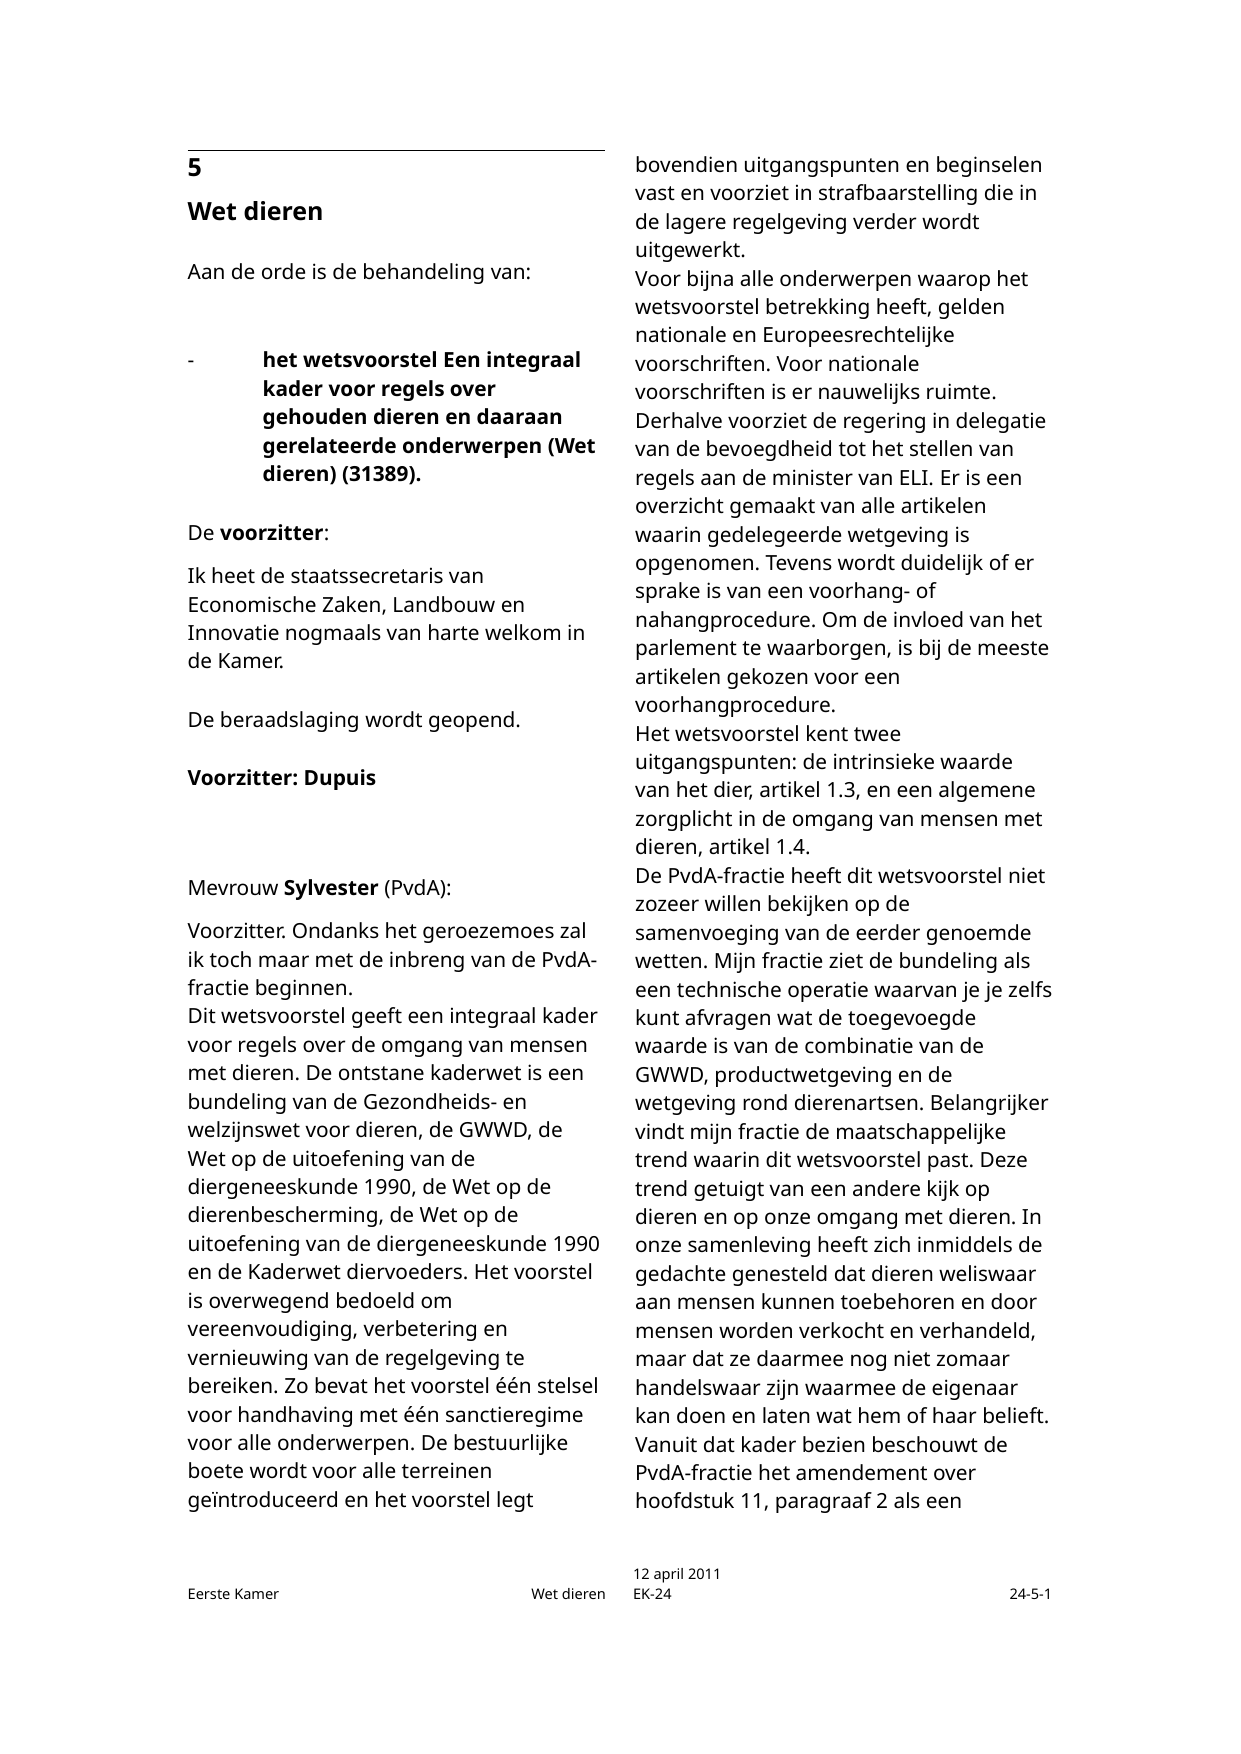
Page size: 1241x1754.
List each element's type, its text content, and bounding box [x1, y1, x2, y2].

text Ik heet de staatssecretaris van Economische Zaken, Landbouw en Innovatie nogmaals van harte welkom in de Kamer. [187, 561, 605, 675]
text Wet dieren [187, 193, 605, 227]
text De voorzitter: [187, 518, 605, 546]
text De beraadslaging wordt geopend. [187, 705, 605, 733]
text Voor bijna alle onderwerpen waarop het wetsvoorstel betrekking heeft, gelden nationale en Europeesrechtelijke voorschriften. Voor nationale voorschriften is er nauwelijks ruimte. Derhalve voorziet de regering in delegatie van de bevoegdheid tot het stellen van regels aan de minister van ELI. Er is een overzicht gemaakt van alle artikelen waarin gedelegeerde wetgeving is opgenomen. Tevens wordt duidelijk of er sprake is van een voorhang- of nahangprocedure. Om de invloed van het parlement te waarborgen, is bij de meeste artikelen gekozen voor een voorhangprocedure. [635, 264, 1053, 719]
text Mevrouw Sylvester (PvdA): [187, 873, 605, 901]
text Voorzitter. Ondanks het geroezemoes zal ik toch maar met de inbreng van de PvdA-fractie beginnen. [187, 916, 605, 1002]
text bovendien uitgangspunten en beginselen vast en voorziet in strafbaarstelling die in de lagere regelgeving verder wordt uitgewerkt. [635, 150, 1053, 264]
list het wetsvoorstel Een integraal kader voor regels over gehouden dieren en daaraan gerelateerde onderwerpen (Wet dieren) (31389). [187, 346, 605, 488]
text 5 [187, 151, 605, 184]
text Voorzitter: Dupuis [187, 763, 605, 792]
text Vanuit dat kader bezien beschouwt de PvdA-fractie het amendement over hoofdstuk 11, paragraaf 2 als een [635, 1430, 1053, 1515]
text Dit wetsvoorstel geeft een integraal kader voor regels over de omgang van mensen met dieren. De ontstane kaderwet is een bundeling van de Gezondheids- en welzijnswet voor dieren, de GWWD, de Wet op de uitoefening van de diergeneeskunde 1990, de Wet op de dierenbescherming, de Wet op de uitoefening van de diergeneeskunde 1990 en de Kaderwet diervoeders. Het voorstel is overwegend bedoeld om vereenvoudiging, verbetering en vernieuwing van de regelgeving te bereiken. Zo bevat het voorstel één stelsel voor handhaving met één sanctieregime voor alle onderwerpen. De bestuurlijke boete wordt voor alle terreinen geïntroduceerd en het voorstel legt [187, 1002, 605, 1513]
text  [187, 822, 605, 850]
text De PvdA-fractie heeft dit wetsvoorstel niet zozeer willen bekijken op de samenvoeging van de eerder genoemde wetten. Mijn fractie ziet de bundeling als een technische operatie waarvan je je zelfs kunt afvragen wat de toegevoegde waarde is van de combinatie van de GWWD, productwetgeving en de wetgeving rond dierenartsen. Belangrijker vindt mijn fractie de maatschappelijke trend waarin dit wetsvoorstel past. Deze trend getuigt van een andere kijk op dieren en op onze omgang met dieren. In onze samenleving heeft zich inmiddels de gedachte genesteld dat dieren weliswaar aan mensen kunnen toebehoren en door mensen worden verkocht en verhandeld, maar dat ze daarmee nog niet zomaar handelswaar zijn waarmee de eigenaar kan doen en laten wat hem of haar belieft. [635, 861, 1053, 1430]
text Aan de orde is de behandeling van: [187, 257, 605, 286]
text Het wetsvoorstel kent twee uitgangspunten: de intrinsieke waarde van het dier, artikel 1.3, en een algemene zorgplicht in de omgang van mensen met dieren, artikel 1.4. [635, 719, 1053, 861]
